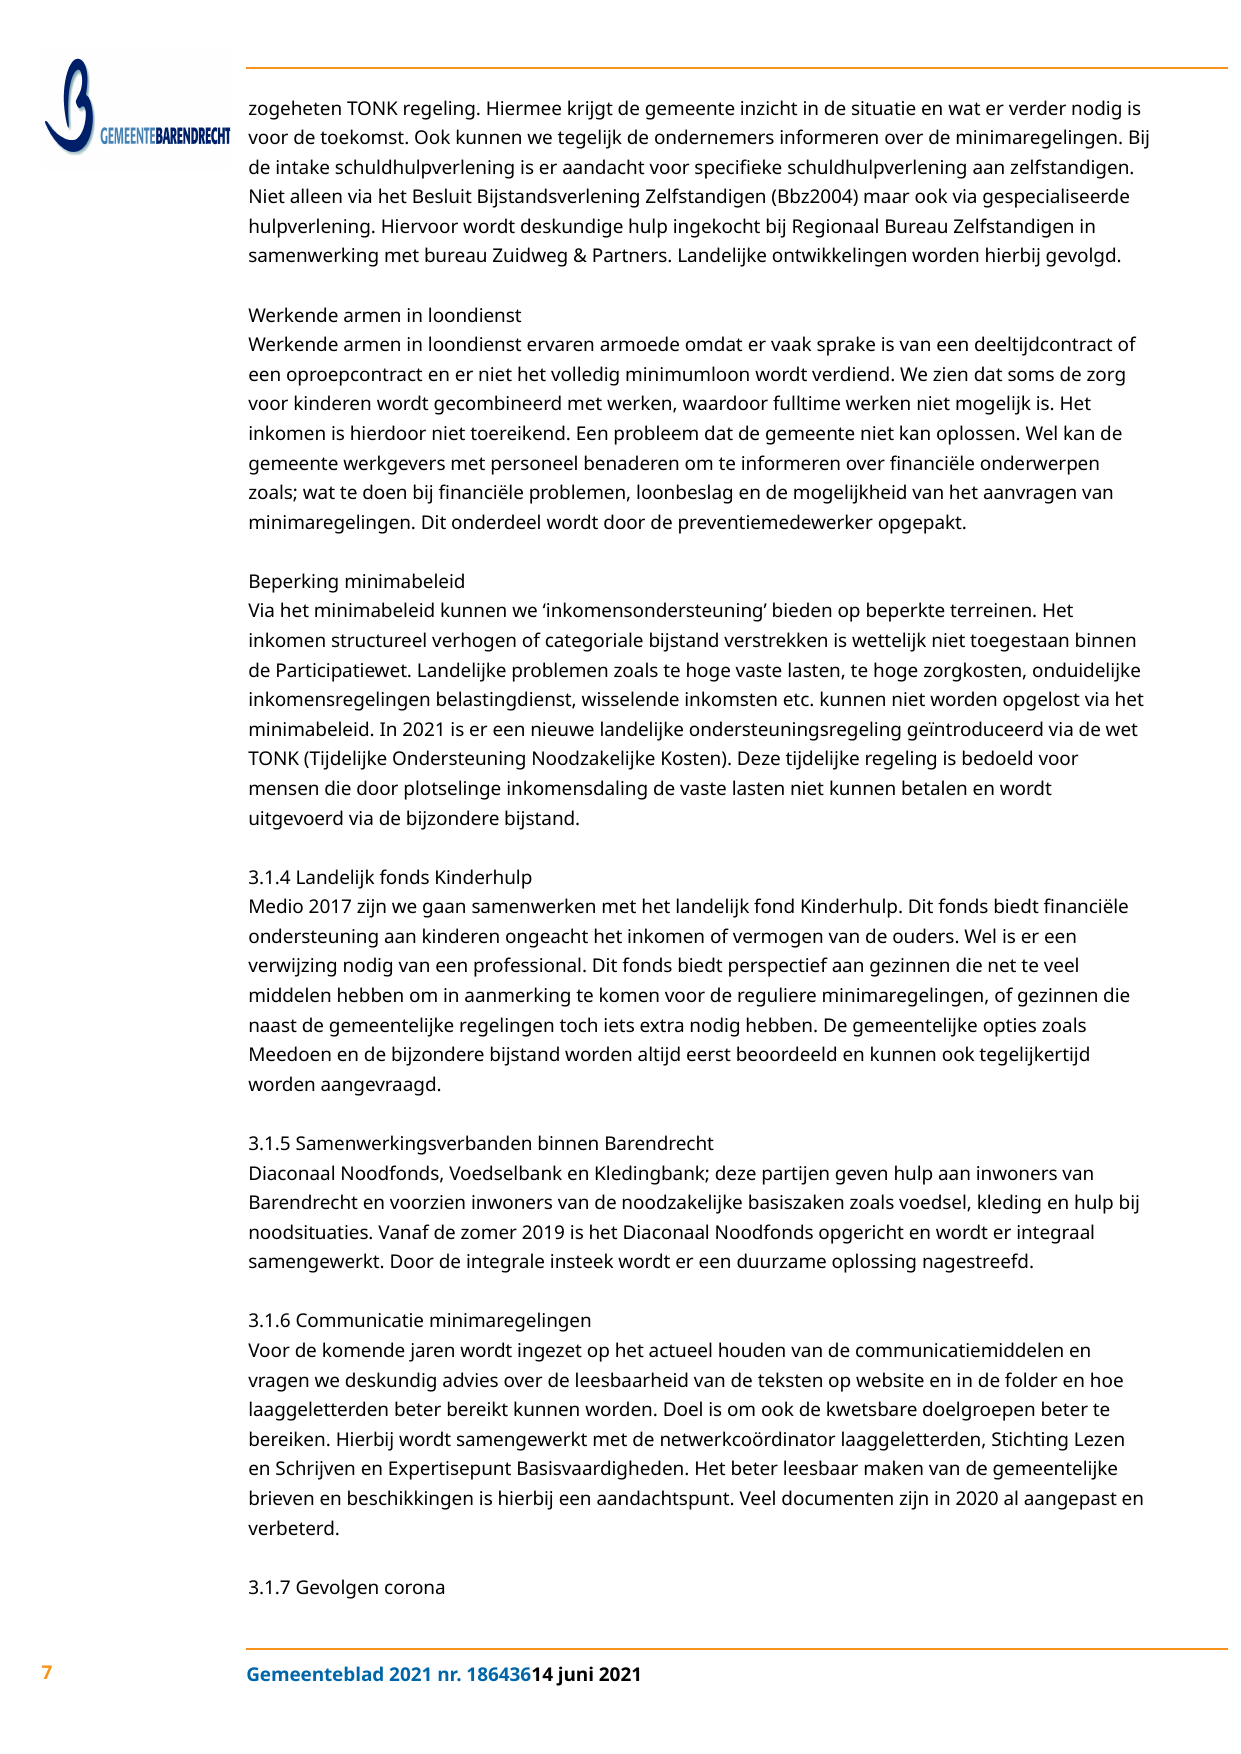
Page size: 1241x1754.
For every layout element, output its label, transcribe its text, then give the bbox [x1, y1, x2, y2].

text Beperking minimabeleid [248, 568, 1152, 594]
text 3.1.6 Communicatie minimaregelingen [248, 1308, 1152, 1333]
picture [41, 47, 231, 172]
text Werkende armen in loondienst ervaren armoede omdat er vaak sprake is van een deeltijdcontract of een oproepcontract en er niet het volledig minimumloon wordt verdiend. We zien dat soms de zorg voor kinderen wordt gecombineerd met werken, waardoor fulltime werken niet mogelijk is. Het inkomen is hierdoor niet toereikend. Een probleem dat de gemeente niet kan oplossen. Wel kan de gemeente werkgevers met personeel benaderen om te informeren over financiële onderwerpen zoals; wat te doen bij financiële problemen, loonbeslag en de mogelijkheid van het aanvragen van minimaregelingen. Dit onderdeel wordt door de preventiemedewerker opgepakt. [248, 331, 1152, 535]
text Via het minimabeleid kunnen we ‘inkomensondersteuning’ bieden op beperkte terreinen. Het inkomen structureel verhogen of categoriale bijstand verstrekken is wettelijk niet toegestaan binnen de Participatiewet. Landelijke problemen zoals te hoge vaste lasten, te hoge zorgkosten, onduidelijke inkomensregelingen belastingdienst, wisselende inkomsten etc. kunnen niet worden opgelost via het minimabeleid. In 2021 is er een nieuwe landelijke ondersteuningsregeling geïntroduceerd via de wet TONK (Tijdelijke Ondersteuning Noodzakelijke Kosten). Deze tijdelijke regeling is bedoeld voor mensen die door plotselinge inkomensdaling de vaste lasten niet kunnen betalen en wordt uitgevoerd via de bijzondere bijstand. [248, 598, 1152, 831]
text 3.1.5 Samenwerkingsverbanden binnen Barendrecht [248, 1130, 1152, 1156]
text Werkende armen in loondienst [248, 302, 1152, 328]
text Medio 2017 zijn we gaan samenwerken met het landelijk fond Kinderhulp. Dit fonds biedt financiële ondersteuning aan kinderen ongeacht het inkomen of vermogen van de ouders. Wel is er een verwijzing nodig van een professional. Dit fonds biedt perspectief aan gezinnen die net te veel middelen hebben om in aanmerking te komen voor de reguliere minimaregelingen, of gezinnen die naast de gemeentelijke regelingen toch iets extra nodig hebben. De gemeentelijke opties zoals Meedoen en de bijzondere bijstand worden altijd eerst beoordeeld en kunnen ook tegelijkertijd worden aangevraagd. [248, 893, 1152, 1097]
text 3.1.4 Landelijk fonds Kinderhulp [248, 864, 1152, 890]
text zogeheten TONK regeling. Hiermee krijgt de gemeente inzicht in de situatie en wat er verder nodig is voor de toekomst. Ook kunnen we tegelijk de ondernemers informeren over de minimaregelingen. Bij de intake schuldhulpverlening is er aandacht voor specifieke schuldhulpverlening aan zelfstandigen. Niet alleen via het Besluit Bijstandsverlening Zelfstandigen (Bbz2004) maar ook via gespecialiseerde hulpverlening. Hiervoor wordt deskundige hulp ingekocht bij Regionaal Bureau Zelfstandigen in samenwerking met bureau Zuidweg & Partners. Landelijke ontwikkelingen worden hierbij gevolgd. [248, 95, 1152, 268]
text 3.1.7 Gevolgen corona [248, 1574, 1152, 1600]
text Voor de komende jaren wordt ingezet op het actueel houden van de communicatiemiddelen en vragen we deskundig advies over de leesbaarheid van de teksten op website en in de folder en hoe laaggeletterden beter bereikt kunnen worden. Doel is om ook de kwetsbare doelgroepen beter te bereiken. Hierbij wordt samengewerkt met de netwerkcoördinator laaggeletterden, Stichting Lezen en Schrijven en Expertisepunt Basisvaardigheden. Het beter leesbaar maken van de gemeentelijke brieven en beschikkingen is hierbij een aandachtspunt. Veel documenten zijn in 2020 al aangepast en verbeterd. [248, 1337, 1152, 1541]
text Diaconaal Noodfonds, Voedselbank en Kledingbank; deze partijen geven hulp aan inwoners van Barendrecht en voorzien inwoners van de noodzakelijke basiszaken zoals voedsel, kleding en hulp bij noodsituaties. Vanaf de zomer 2019 is het Diaconaal Noodfonds opgericht en wordt er integraal samengewerkt. Door de integrale insteek wordt er een duurzame oplossing nagestreefd. [248, 1160, 1152, 1274]
